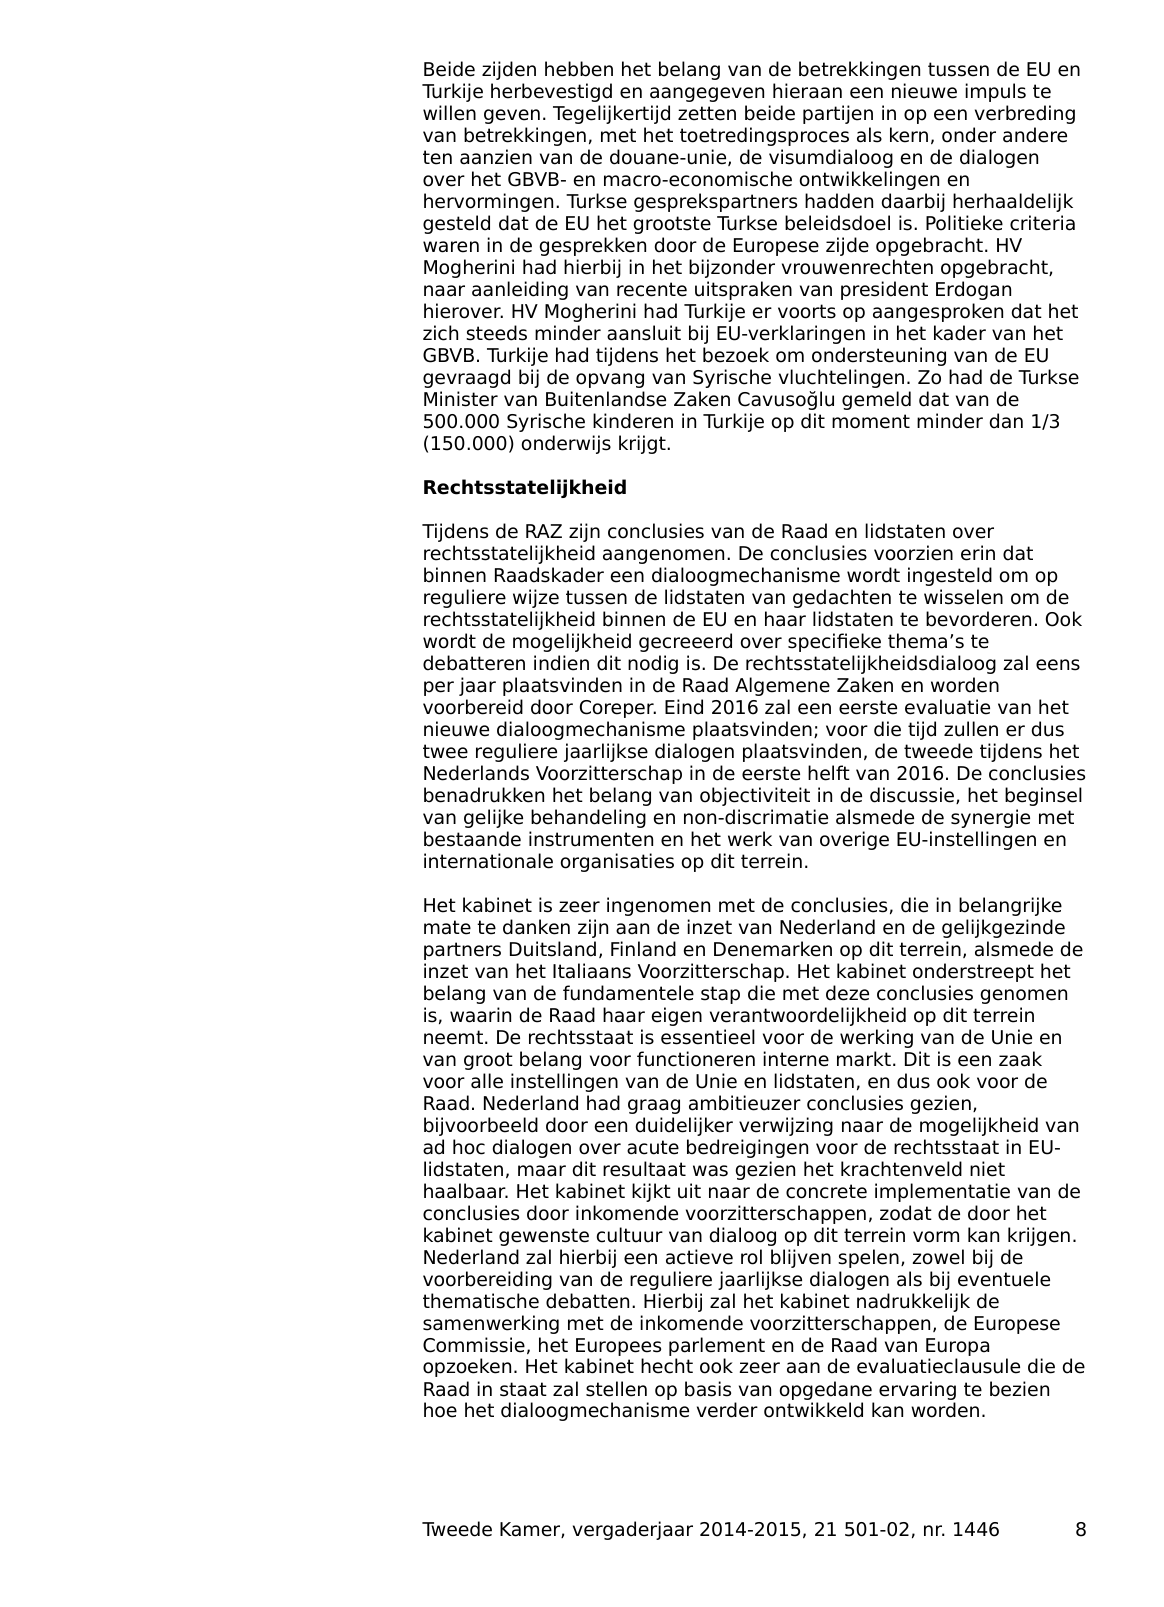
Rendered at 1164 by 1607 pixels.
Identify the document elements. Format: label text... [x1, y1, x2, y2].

text Tijdens de RAZ zijn conclusies van de Raad en lidstaten over rechtsstatelijkheid aangenomen. De conclusies voorzien erin dat binnen Raadskader een dialoogmechanisme wordt ingesteld om op reguliere wijze tussen de lidstaten van gedachten te wisselen om de rechtsstatelijkheid binnen de EU en haar lidstaten te bevorderen. Ook wordt de mogelijkheid gecreeerd over specifieke thema’s te debatteren indien dit nodig is. De rechtsstatelijkheidsdialoog zal eens per jaar plaatsvinden in de Raad Algemene Zaken en worden voorbereid door Coreper. Eind 2016 zal een eerste evaluatie van het nieuwe dialoogmechanisme plaatsvinden; voor die tijd zullen er dus twee reguliere jaarlijkse dialogen plaatsvinden, de tweede tijdens het Nederlands Voorzitterschap in de eerste helft van 2016. De conclusies benadrukken het belang van objectiviteit in de discussie, het beginsel van gelijke behandeling en non-discrimatie alsmede de synergie met bestaande instrumenten en het werk van overige EU-instellingen en internationale organisaties op dit terrein. [422, 521, 1087, 873]
text Beide zijden hebben het belang van de betrekkingen tussen de EU en Turkije herbevestigd en aangegeven hieraan een nieuwe impuls te willen geven. Tegelijkertijd zetten beide partijen in op een verbreding van betrekkingen, met het toetredingsproces als kern, onder andere ten aanzien van de douane-unie, de visumdialoog en de dialogen over het GBVB- en macro-economische ontwikkelingen en hervormingen. Turkse gesprekspartners hadden daarbij herhaaldelijk gesteld dat de EU het grootste Turkse beleidsdoel is. Politieke criteria waren in de gesprekken door de Europese zijde opgebracht. HV Mogherini had hierbij in het bijzonder vrouwenrechten opgebracht, naar aanleiding van recente uitspraken van president Erdogan hierover. HV Mogherini had Turkije er voorts op aangesproken dat het zich steeds minder aansluit bij EU-verklaringen in het kader van het GBVB. Turkije had tijdens het bezoek om ondersteuning van de EU gevraagd bij de opvang van Syrische vluchtelingen. Zo had de Turkse Minister van Buitenlandse Zaken Cavusoğlu gemeld dat van de 500.000 Syrische kinderen in Turkije op dit moment minder dan 1/3 (150.000) onderwijs krijgt. [422, 59, 1087, 455]
subtitle Rechtsstatelijkheid [422, 477, 1087, 499]
text Het kabinet is zeer ingenomen met de conclusies, die in belangrijke mate te danken zijn aan de inzet van Nederland en de gelijkgezinde partners Duitsland, Finland en Denemarken op dit terrein, alsmede de inzet van het Italiaans Voorzitterschap. Het kabinet onderstreept het belang van de fundamentele stap die met deze conclusies genomen is, waarin de Raad haar eigen verantwoordelijkheid op dit terrein neemt. De rechtsstaat is essentieel voor de werking van de Unie en van groot belang voor functioneren interne markt. Dit is een zaak voor alle instellingen van de Unie en lidstaten, en dus ook voor de Raad. Nederland had graag ambitieuzer conclusies gezien, bijvoorbeeld door een duidelijker verwijzing naar de mogelijkheid van ad hoc dialogen over acute bedreigingen voor de rechtsstaat in EU-lidstaten, maar dit resultaat was gezien het krachtenveld niet haalbaar. Het kabinet kijkt uit naar de concrete implementatie van de conclusies door inkomende voorzitterschappen, zodat de door het kabinet gewenste cultuur van dialoog op dit terrein vorm kan krijgen. Nederland zal hierbij een actieve rol blijven spelen, zowel bij de voorbereiding van de reguliere jaarlijkse dialogen als bij eventuele thematische debatten. Hierbij zal het kabinet nadrukkelijk de samenwerking met de inkomende voorzitterschappen, de Europese Commissie, het Europees parlement en de Raad van Europa opzoeken. Het kabinet hecht ook zeer aan de evaluatieclausule die de Raad in staat zal stellen op basis van opgedane ervaring te bezien hoe het dialoogmechanisme verder ontwikkeld kan worden. [422, 895, 1087, 1422]
